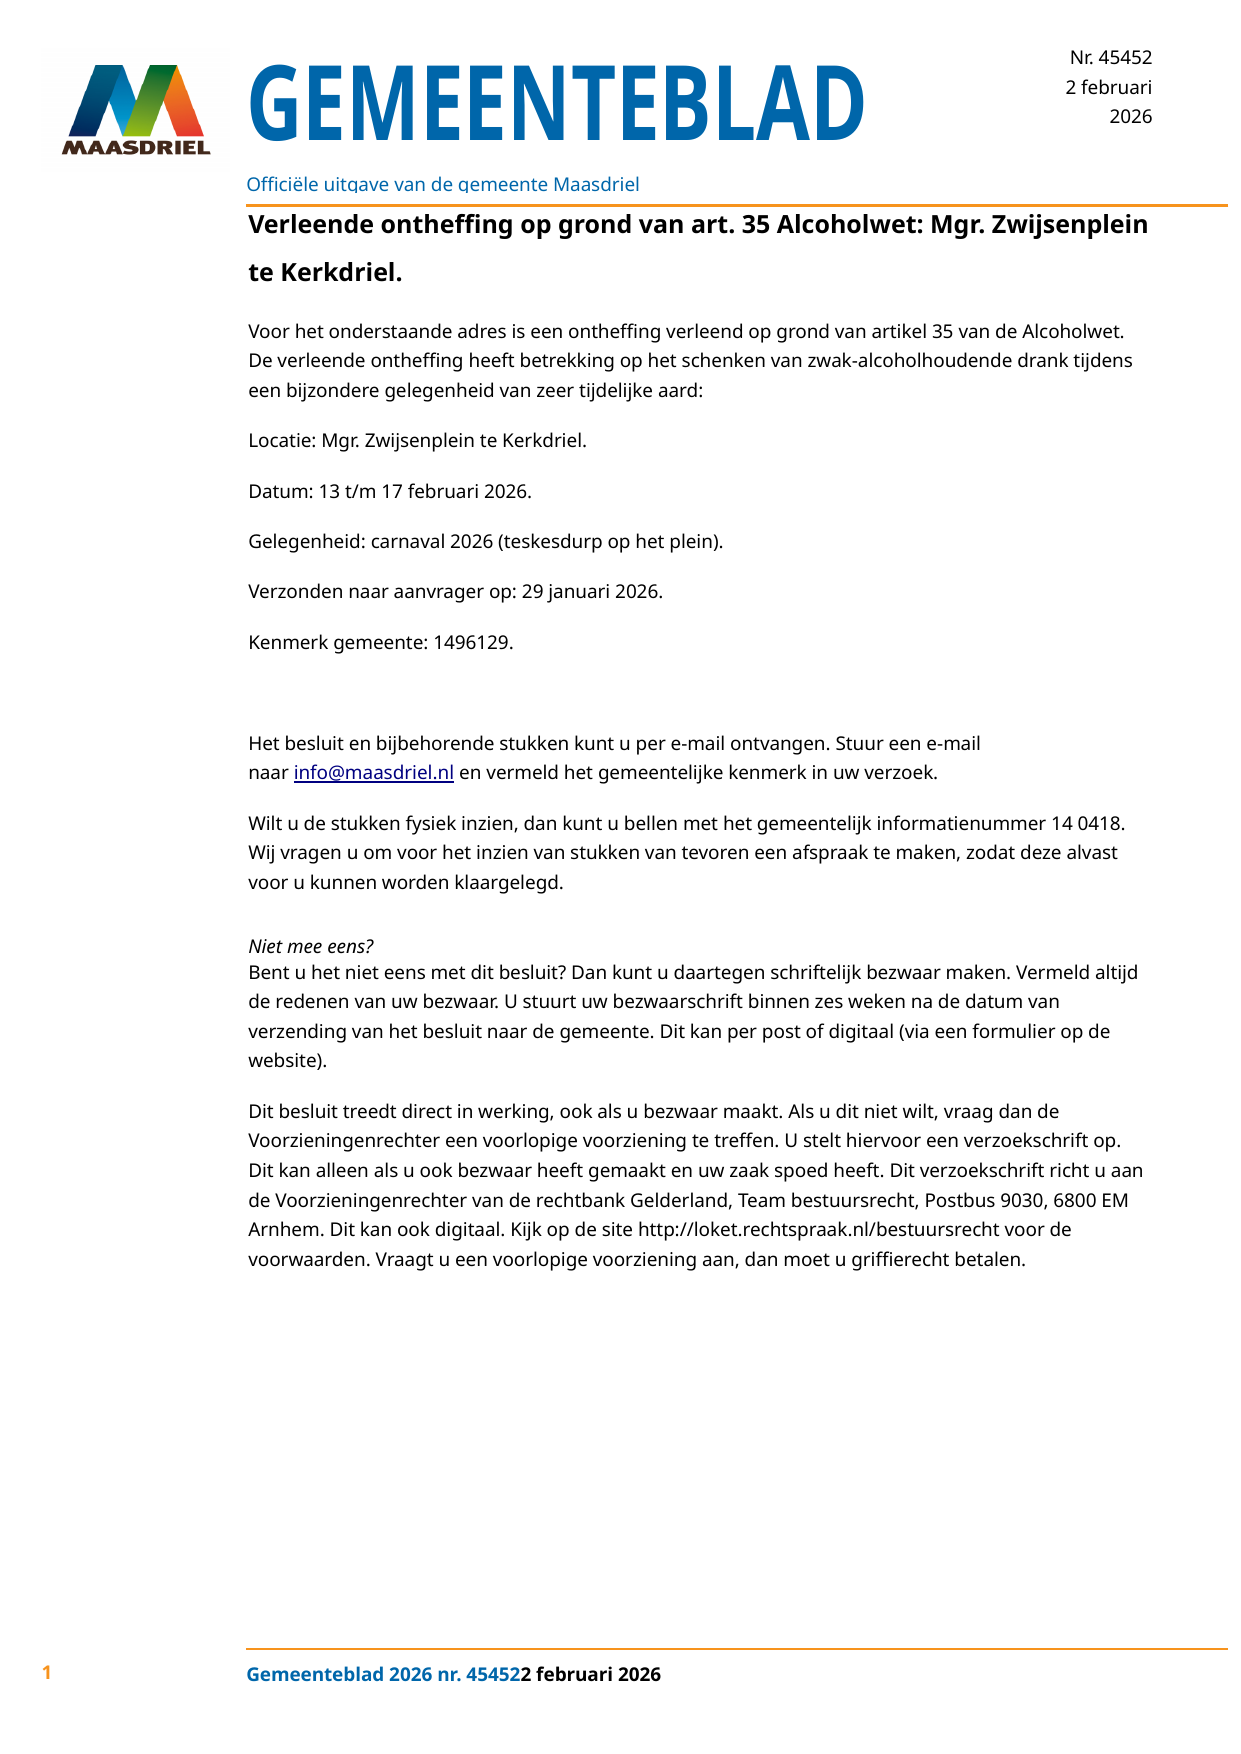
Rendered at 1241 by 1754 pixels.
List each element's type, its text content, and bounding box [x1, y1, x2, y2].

text Dit besluit treedt direct in werking, ook als u bezwaar maakt. Als u dit niet wilt, vraag dan de Voorzieningenrechter een voorlopige voorziening te treffen. U stelt hiervoor een verzoekschrift op. Dit kan alleen als u ook bezwaar heeft gemaakt en uw zaak spoed heeft. Dit verzoekschrift richt u aan de Voorzieningenrechter van de rechtbank Gelderland, Team bestuursrecht, Postbus 9030, 6800 EM Arnhem. Dit kan ook digitaal. Kijk op de site http://loket.rechtspraak.nl/bestuursrecht voor de voorwaarden. Vraagt u een voorlopige voorziening aan, dan moet u griffierecht betalen. [248, 1098, 1152, 1272]
text Datum: 13 t/m 17 februari 2026. [248, 478, 1152, 504]
text Verzonden naar aanvrager op: 29 januari 2026. [248, 579, 1152, 604]
text Wilt u de stukken fysiek inzien, dan kunt u bellen met het gemeentelijk informatienummer 14 0418. Wij vragen u om voor het inzien van stukken van tevoren een afspraak te maken, zodat deze alvast voor u kunnen worden klaargelegd. [248, 810, 1152, 895]
text Het besluit en bijbehorende stukken kunt u per e-mail ontvangen. Stuur een e-mail naar info@maasdriel.nl en vermeld het gemeentelijke kenmerk in uw verzoek. [248, 730, 1152, 785]
text Niet mee eens? [248, 933, 1152, 959]
text Gelegenheid: carnaval 2026 (teskesdurp op het plein). [248, 528, 1152, 554]
text Voor het onderstaande adres is een ontheffing verleend op grond van artikel 35 van de Alcoholwet. De verleende ontheffing heeft betrekking op het schenken van zwak-alcoholhoudende drank tijdens een bijzondere gelegenheid van zeer tijdelijke aard: [248, 318, 1152, 403]
text Bent u het niet eens met dit besluit? Dan kunt u daartegen schriftelijk bezwaar maken. Vermeld altijd de redenen van uw bezwaar. U stuurt uw bezwaarschrift binnen zes weken na de datum van verzending van het besluit naar de gemeente. Dit kan per post of digitaal (via een formulier op de website). [248, 959, 1152, 1073]
text Locatie: Mgr. Zwijsenplein te Kerkdriel. [248, 427, 1152, 453]
picture [41, 47, 231, 172]
text Kenmerk gemeente: 1496129. [248, 629, 1152, 655]
text Verleende ontheffing op grond van art. 35 Alcoholwet: Mgr. Zwijsenplein te Kerkdriel. [248, 207, 1152, 288]
